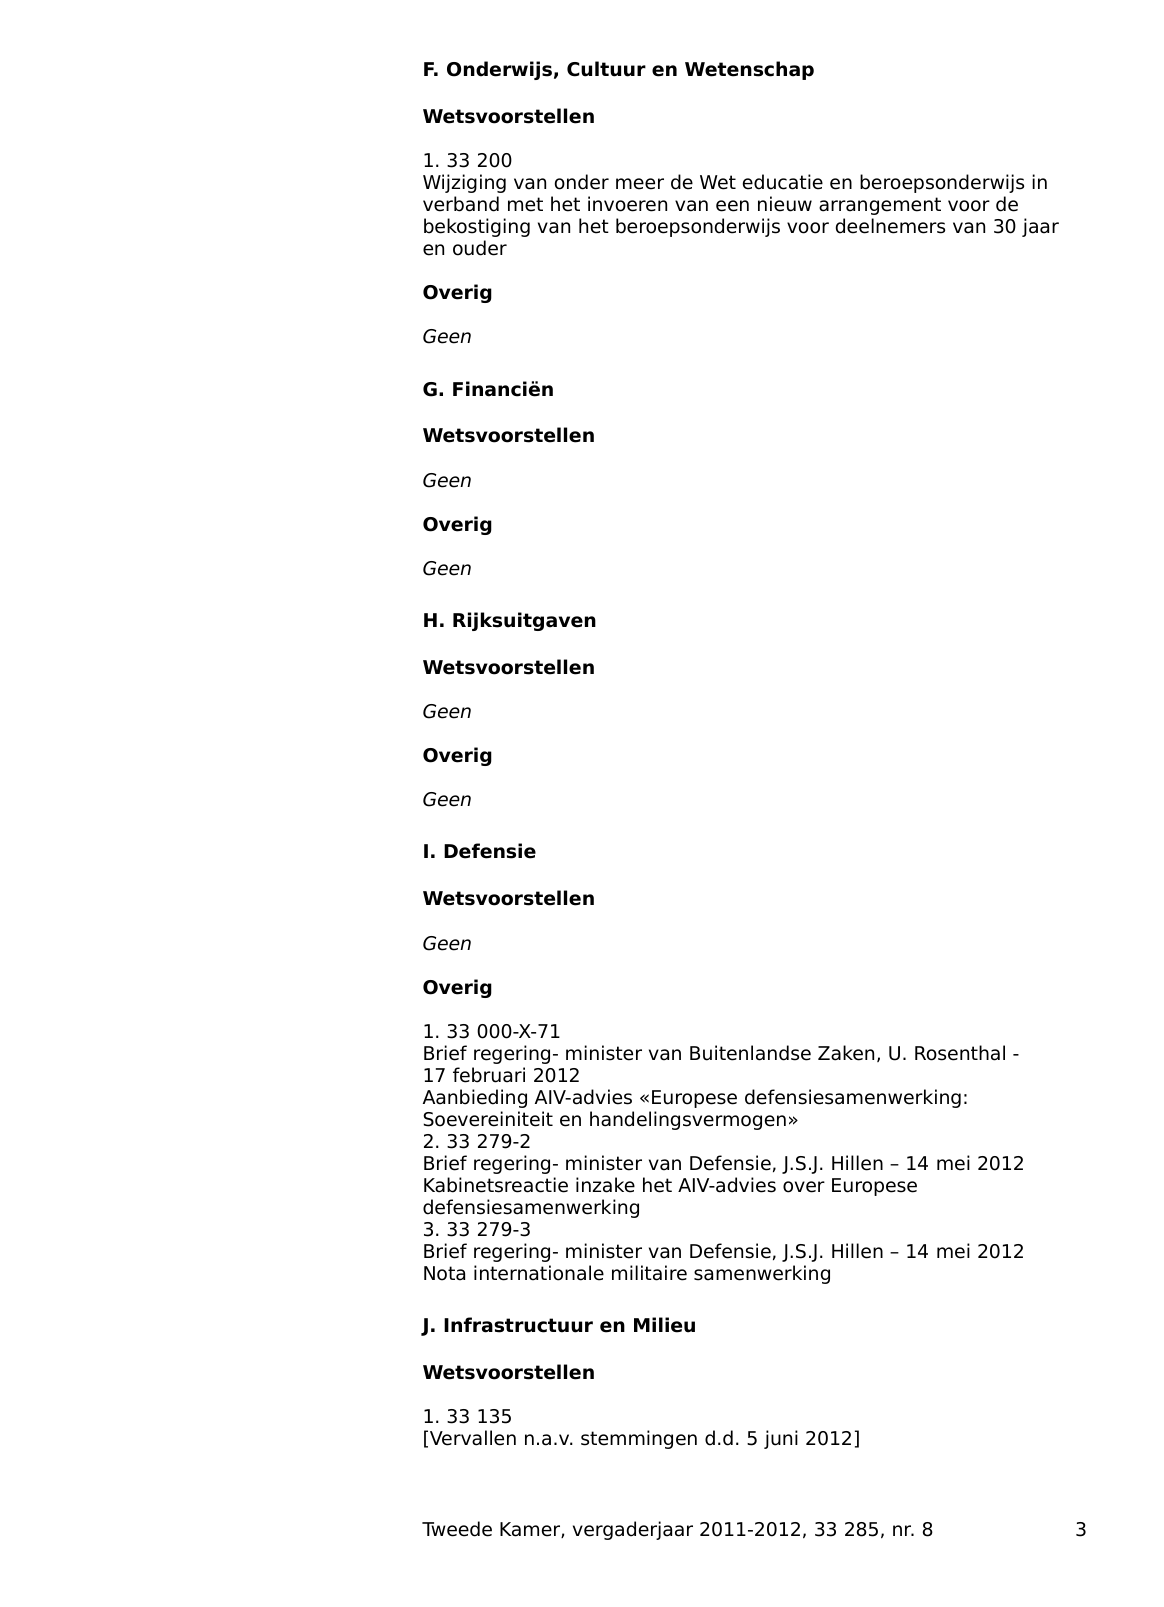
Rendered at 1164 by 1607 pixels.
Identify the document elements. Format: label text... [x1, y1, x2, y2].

subtitle J. Infrastructuur en Milieu [422, 1314, 1087, 1337]
subtitle Geen [422, 558, 1087, 580]
subtitle Wetsvoorstellen [422, 106, 1087, 128]
text Kabinetsreactie inzake het AIV-advies over Europese defensiesamenwerking [422, 1175, 1087, 1219]
text 2. 33 279-2 [422, 1131, 1087, 1153]
subtitle Geen [422, 789, 1087, 811]
subtitle G. Financiën [422, 378, 1087, 400]
text Wijziging van onder meer de Wet educatie en beroepsonderwijs in verband met het invoeren van een nieuw arrangement voor de bekostiging van het beroepsonderwijs voor deelnemers van 30 jaar en ouder [422, 172, 1087, 260]
subtitle Wetsvoorstellen [422, 657, 1087, 679]
subtitle H. Rijksuitgaven [422, 610, 1087, 632]
text Brief regering- minister van Defensie, J.S.J. Hillen – 14 mei 2012 [422, 1153, 1087, 1175]
subtitle Overig [422, 282, 1087, 304]
subtitle I. Defensie [422, 841, 1087, 863]
subtitle Overig [422, 745, 1087, 767]
text 1. 33 135 [422, 1406, 1087, 1428]
text 3. 33 279-3 [422, 1219, 1087, 1241]
subtitle Wetsvoorstellen [422, 1362, 1087, 1383]
text Nota internationale militaire samenwerking [422, 1263, 1087, 1284]
text 1. 33 000-X-71 [422, 1021, 1087, 1043]
subtitle Overig [422, 977, 1087, 999]
subtitle Geen [422, 932, 1087, 954]
text 1. 33 200 [422, 150, 1087, 172]
text Brief regering- minister van Buitenlandse Zaken, U. Rosenthal -17 februari 2012 [422, 1043, 1087, 1087]
subtitle Overig [422, 514, 1087, 536]
text Brief regering- minister van Defensie, J.S.J. Hillen – 14 mei 2012 [422, 1241, 1087, 1263]
text Aanbieding AIV-advies «Europese defensiesamenwerking: Soevereiniteit en handelingsvermogen» [422, 1087, 1087, 1131]
text [Vervallen n.a.v. stemmingen d.d. 5 juni 2012] [422, 1428, 1087, 1450]
subtitle Geen [422, 701, 1087, 723]
subtitle Geen [422, 326, 1087, 348]
subtitle F. Onderwijs, Cultuur en Wetenschap [422, 59, 1087, 81]
subtitle Wetsvoorstellen [422, 425, 1087, 447]
subtitle Wetsvoorstellen [422, 888, 1087, 910]
subtitle Geen [422, 469, 1087, 492]
